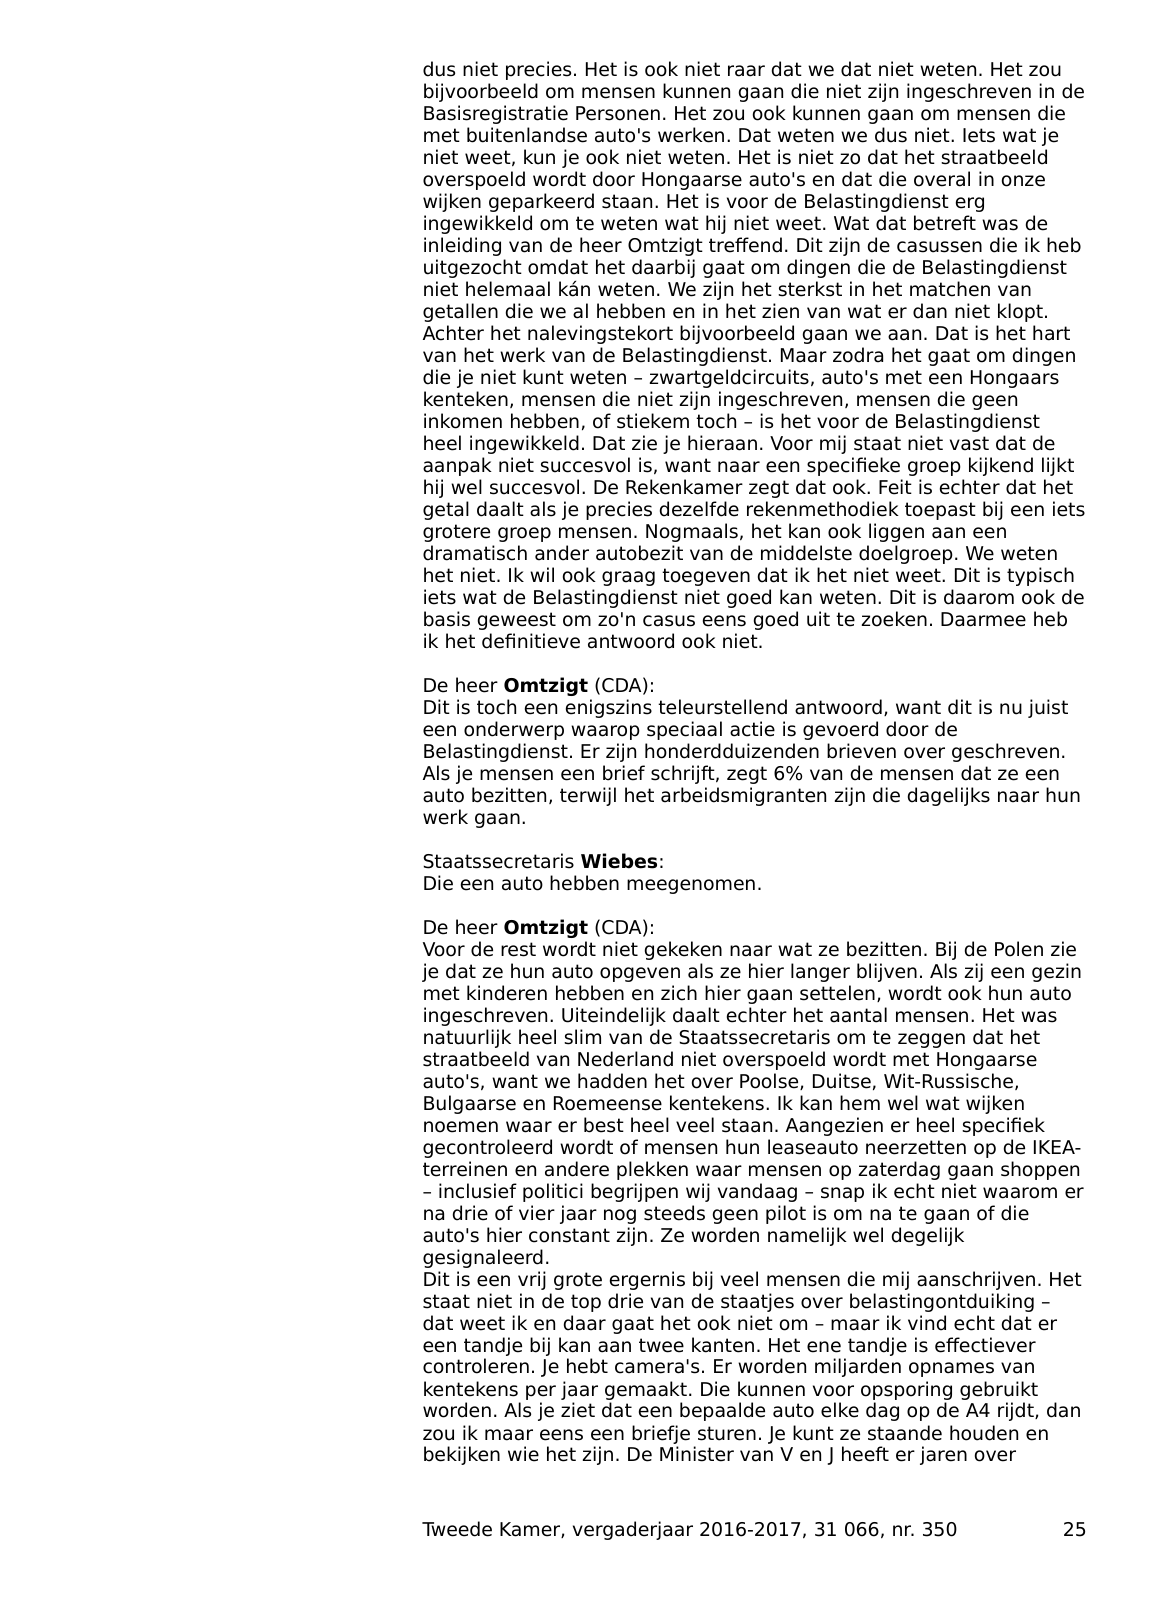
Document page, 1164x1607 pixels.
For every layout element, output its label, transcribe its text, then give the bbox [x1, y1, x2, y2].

text Dit is een vrij grote ergernis bij veel mensen die mij aanschrijven. Het staat niet in de top drie van de staatjes over belastingontduiking – dat weet ik en daar gaat het ook niet om – maar ik vind echt dat er een tandje bij kan aan twee kanten. Het ene tandje is effectiever controleren. Je hebt camera's. Er worden miljarden opnames van kentekens per jaar gemaakt. Die kunnen voor opsporing gebruikt worden. Als je ziet dat een bepaalde auto elke dag op de A4 rijdt, dan zou ik maar eens een briefje sturen. Je kunt ze staande houden en bekijken wie het zijn. De Minister van V en J heeft er jaren over [422, 1268, 1087, 1466]
text Die een auto hebben meegenomen. [422, 873, 1087, 895]
text Staatssecretaris Wiebes: [422, 851, 1087, 873]
text De heer Omtzigt (CDA): [422, 917, 1087, 939]
text dus niet precies. Het is ook niet raar dat we dat niet weten. Het zou bijvoorbeeld om mensen kunnen gaan die niet zijn ingeschreven in de Basisregistratie Personen. Het zou ook kunnen gaan om mensen die met buitenlandse auto's werken. Dat weten we dus niet. Iets wat je niet weet, kun je ook niet weten. Het is niet zo dat het straatbeeld overspoeld wordt door Hongaarse auto's en dat die overal in onze wijken geparkeerd staan. Het is voor de Belastingdienst erg ingewikkeld om te weten wat hij niet weet. Wat dat betreft was de inleiding van de heer Omtzigt treffend. Dit zijn de casussen die ik heb uitgezocht omdat het daarbij gaat om dingen die de Belastingdienst niet helemaal kán weten. We zijn het sterkst in het matchen van getallen die we al hebben en in het zien van wat er dan niet klopt. Achter het nalevingstekort bijvoorbeeld gaan we aan. Dat is het hart van het werk van de Belastingdienst. Maar zodra het gaat om dingen die je niet kunt weten – zwartgeldcircuits, auto's met een Hongaars kenteken, mensen die niet zijn ingeschreven, mensen die geen inkomen hebben, of stiekem toch – is het voor de Belastingdienst heel ingewikkeld. Dat zie je hieraan. Voor mij staat niet vast dat de aanpak niet succesvol is, want naar een specifieke groep kijkend lijkt hij wel succesvol. De Rekenkamer zegt dat ook. Feit is echter dat het getal daalt als je precies dezelfde rekenmethodiek toepast bij een iets grotere groep mensen. Nogmaals, het kan ook liggen aan een dramatisch ander autobezit van de middelste doelgroep. We weten het niet. Ik wil ook graag toegeven dat ik het niet weet. Dit is typisch iets wat de Belastingdienst niet goed kan weten. Dit is daarom ook de basis geweest om zo'n casus eens goed uit te zoeken. Daarmee heb ik het definitieve antwoord ook niet. [422, 59, 1087, 652]
text Dit is toch een enigszins teleurstellend antwoord, want dit is nu juist een onderwerp waarop speciaal actie is gevoerd door de Belastingdienst. Er zijn honderdduizenden brieven over geschreven. Als je mensen een brief schrijft, zegt 6% van de mensen dat ze een auto bezitten, terwijl het arbeidsmigranten zijn die dagelijks naar hun werk gaan. [422, 697, 1087, 828]
text Voor de rest wordt niet gekeken naar wat ze bezitten. Bij de Polen zie je dat ze hun auto opgeven als ze hier langer blijven. Als zij een gezin met kinderen hebben en zich hier gaan settelen, wordt ook hun auto ingeschreven. Uiteindelijk daalt echter het aantal mensen. Het was natuurlijk heel slim van de Staatssecretaris om te zeggen dat het straatbeeld van Nederland niet overspoeld wordt met Hongaarse auto's, want we hadden het over Poolse, Duitse, Wit-Russische, Bulgaarse en Roemeense kentekens. Ik kan hem wel wat wijken noemen waar er best heel veel staan. Aangezien er heel specifiek gecontroleerd wordt of mensen hun leaseauto neerzetten op de IKEA-terreinen en andere plekken waar mensen op zaterdag gaan shoppen – inclusief politici begrijpen wij vandaag – snap ik echt niet waarom er na drie of vier jaar nog steeds geen pilot is om na te gaan of die auto's hier constant zijn. Ze worden namelijk wel degelijk gesignaleerd. [422, 939, 1087, 1268]
text De heer Omtzigt (CDA): [422, 675, 1087, 697]
